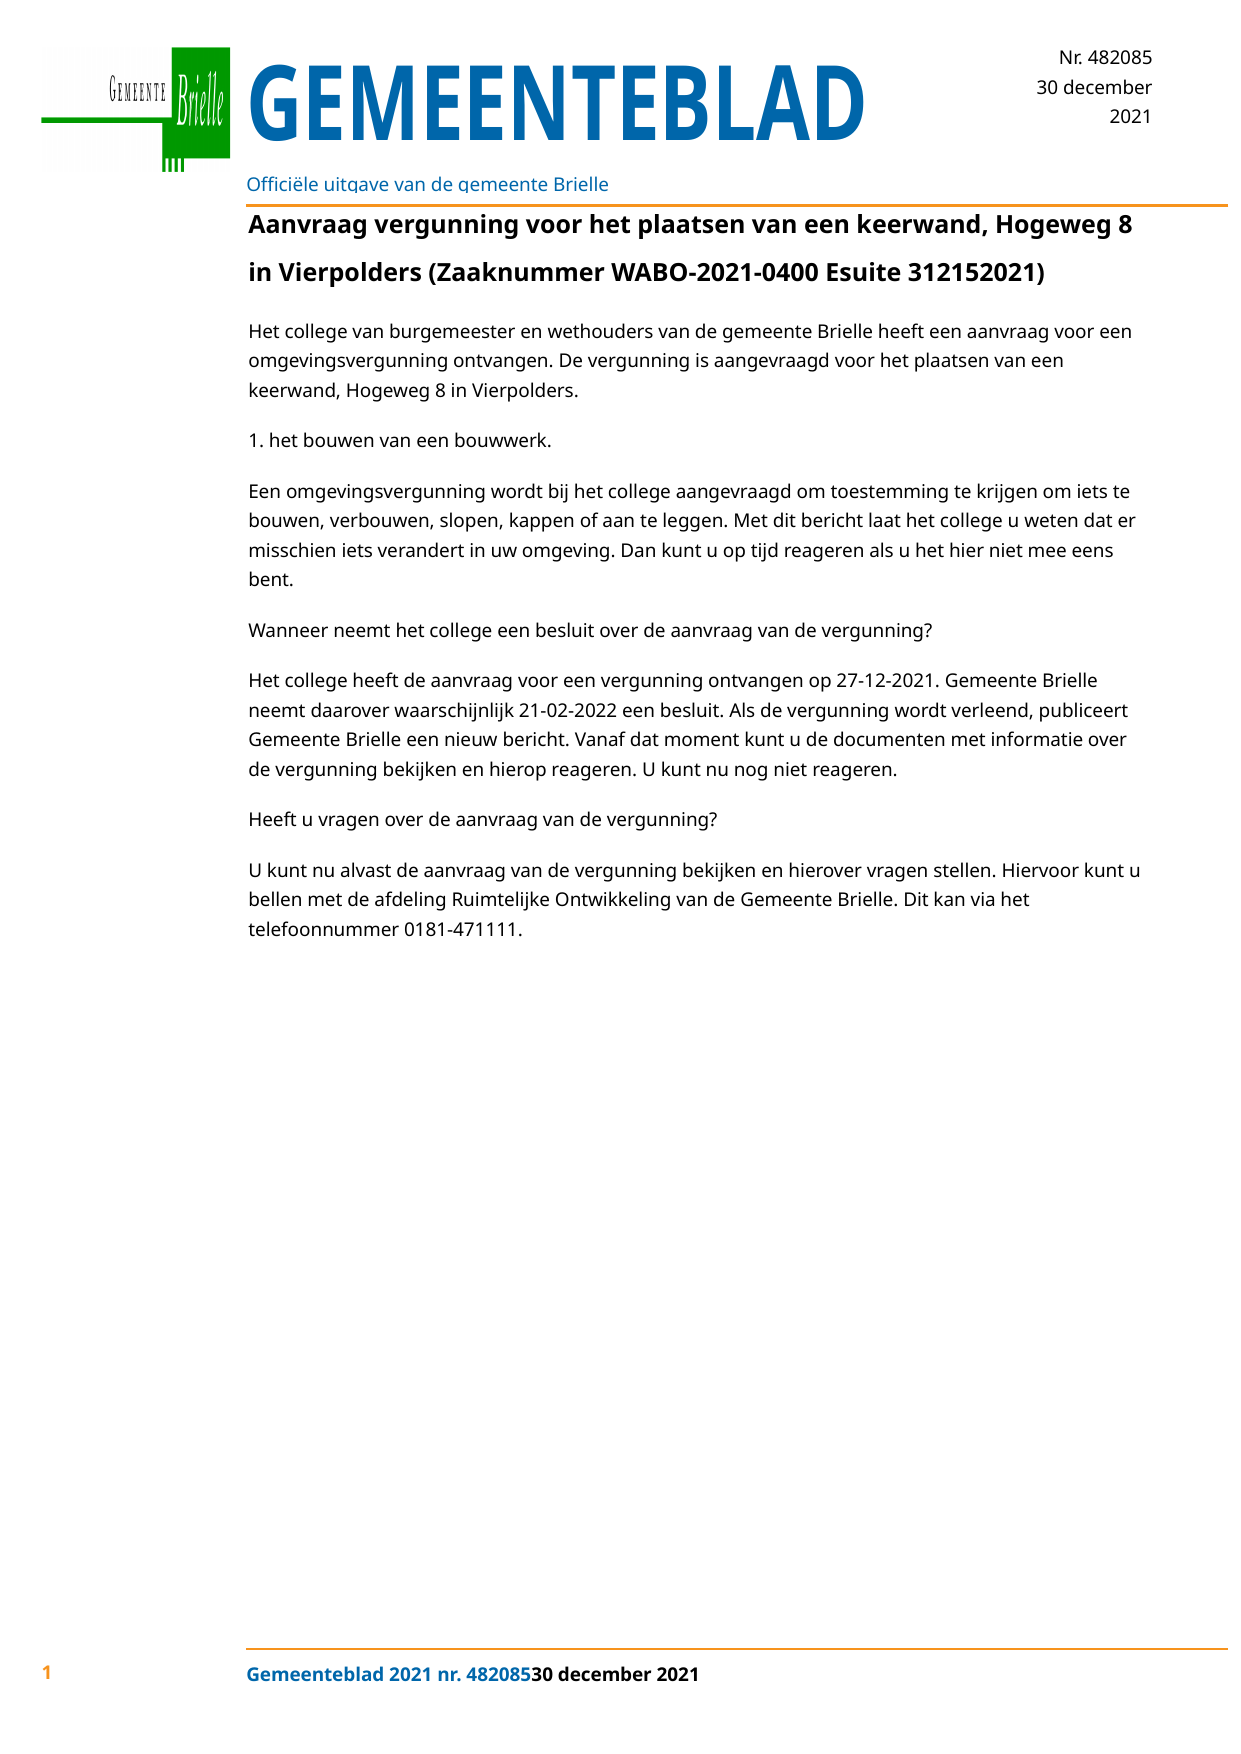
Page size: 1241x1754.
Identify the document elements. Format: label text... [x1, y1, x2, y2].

text Wanneer neemt het college een besluit over de aanvraag van de vergunning? [248, 617, 1152, 643]
text Aanvraag vergunning voor het plaatsen van een keerwand, Hogeweg 8 in Vierpolders (Zaaknummer WABO-2021-0400 Esuite 312152021) [248, 207, 1152, 288]
text U kunt nu alvast de aanvraag van de vergunning bekijken en hierover vragen stellen. Hiervoor kunt u bellen met de afdeling Ruimtelijke Ontwikkeling van de Gemeente Brielle. Dit kan via het telefoonnummer 0181-471111. [248, 857, 1152, 942]
text Heeft u vragen over de aanvraag van de vergunning? [248, 807, 1152, 832]
text Het college heeft de aanvraag voor een vergunning ontvangen op 27-12-2021. Gemeente Brielle neemt daarover waarschijnlijk 21-02-2022 een besluit. Als de vergunning wordt verleend, publiceert Gemeente Brielle een nieuw bericht. Vanaf dat moment kunt u de documenten met informatie over de vergunning bekijken en hierop reageren. U kunt nu nog niet reageren. [248, 667, 1152, 782]
text Een omgevingsvergunning wordt bij het college aangevraagd om toestemming te krijgen om iets te bouwen, verbouwen, slopen, kappen of aan te leggen. Met dit bericht laat het college u weten dat er misschien iets verandert in uw omgeving. Dan kunt u op tijd reageren als u het hier niet mee eens bent. [248, 478, 1152, 592]
picture [41, 47, 231, 172]
text 1. het bouwen van een bouwwerk. [248, 427, 1152, 453]
text Het college van burgemeester en wethouders van de gemeente Brielle heeft een aanvraag voor een omgevingsvergunning ontvangen. De vergunning is aangevraagd voor het plaatsen van een keerwand, Hogeweg 8 in Vierpolders. [248, 318, 1152, 403]
